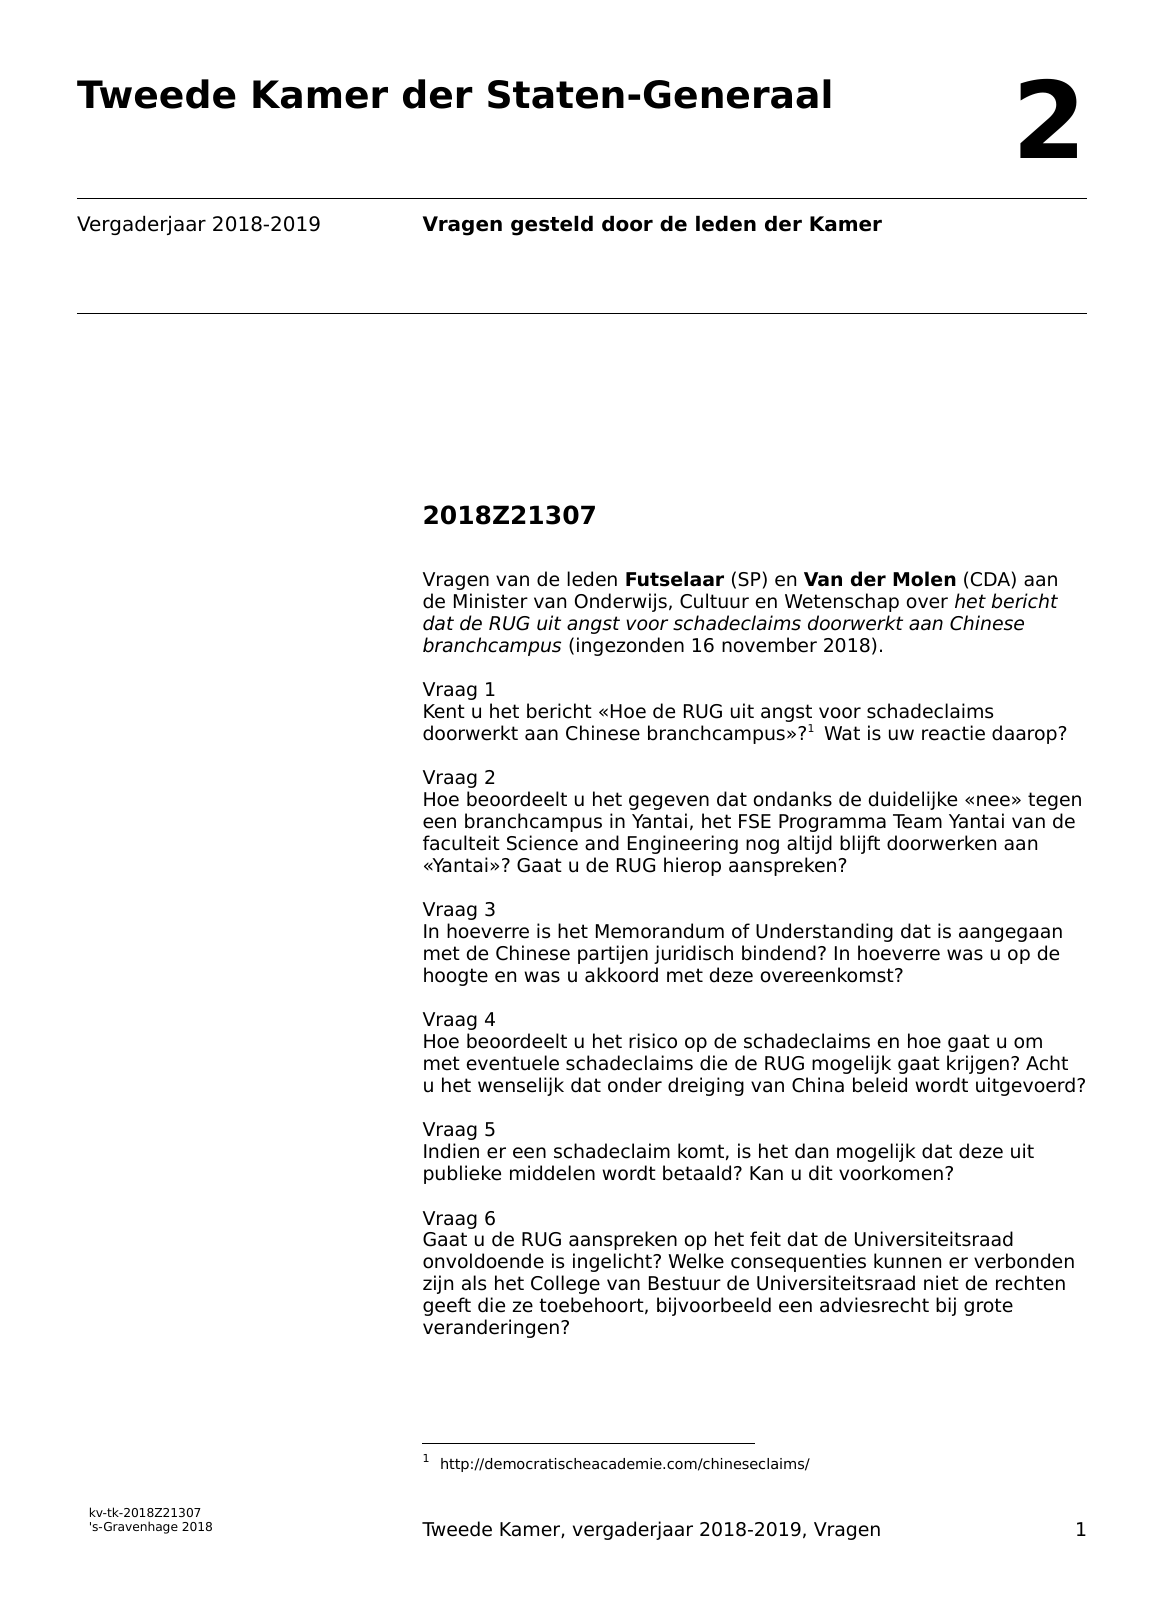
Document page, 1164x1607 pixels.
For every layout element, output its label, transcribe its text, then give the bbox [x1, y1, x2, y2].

text Vragen van de leden Futselaar (SP) en Van der Molen (CDA) aan de Minister van Onderwijs, Cultuur en Wetenschap over het bericht dat de RUG uit angst voor schadeclaims doorwerkt aan Chinese branchcampus (ingezonden 16 november 2018). [422, 569, 1087, 657]
text Vraag 4 [422, 1009, 1087, 1031]
text Kent u het bericht «Hoe de RUG uit angst voor schadeclaims doorwerkt aan Chinese branchcampus»? Wat is uw reactie daarop? [422, 701, 1087, 745]
table_header Tweede Kamer der Staten-Generaal [77, 59, 886, 198]
table_cell Vergaderjaar 2018-2019 [77, 199, 422, 313]
table_header 2 [886, 59, 1087, 198]
text Vraag 2 [422, 767, 1087, 789]
text kv-tk-2018Z21307 [88, 1506, 323, 1520]
text 2018Z21307 [422, 501, 1087, 531]
text http://democratischeacademie.com/chineseclaims/ [422, 1452, 1087, 1474]
text Vraag 1 [422, 679, 1087, 701]
text Vraag 6 [422, 1207, 1087, 1229]
table_cell Vragen gesteld door de leden der Kamer [422, 199, 1087, 313]
text Vraag 3 [422, 899, 1087, 921]
text Vraag 5 [422, 1119, 1087, 1141]
text Indien er een schadeclaim komt, is het dan mogelijk dat deze uit publieke middelen wordt betaald? Kan u dit voorkomen? [422, 1141, 1087, 1185]
text Gaat u de RUG aanspreken op het feit dat de Universiteitsraad onvoldoende is ingelicht? Welke consequenties kunnen er verbonden zijn als het College van Bestuur de Universiteitsraad niet de rechten geeft die ze toebehoort, bijvoorbeeld een adviesrecht bij grote veranderingen? [422, 1229, 1087, 1339]
text Hoe beoordeelt u het risico op de schadeclaims en hoe gaat u om met eventuele schadeclaims die de RUG mogelijk gaat krijgen? Acht u het wenselijk dat onder dreiging van China beleid wordt uitgevoerd? [422, 1031, 1087, 1097]
text 's-Gravenhage 2018 [88, 1520, 323, 1534]
text In hoeverre is het Memorandum of Understanding dat is aangegaan met de Chinese partijen juridisch bindend? In hoeverre was u op de hoogte en was u akkoord met deze overeenkomst? [422, 921, 1087, 987]
text Hoe beoordeelt u het gegeven dat ondanks de duidelijke «nee» tegen een branchcampus in Yantai, het FSE Programma Team Yantai van de faculteit Science and Engineering nog altijd blijft doorwerken aan «Yantai»? Gaat u de RUG hierop aanspreken? [422, 789, 1087, 877]
